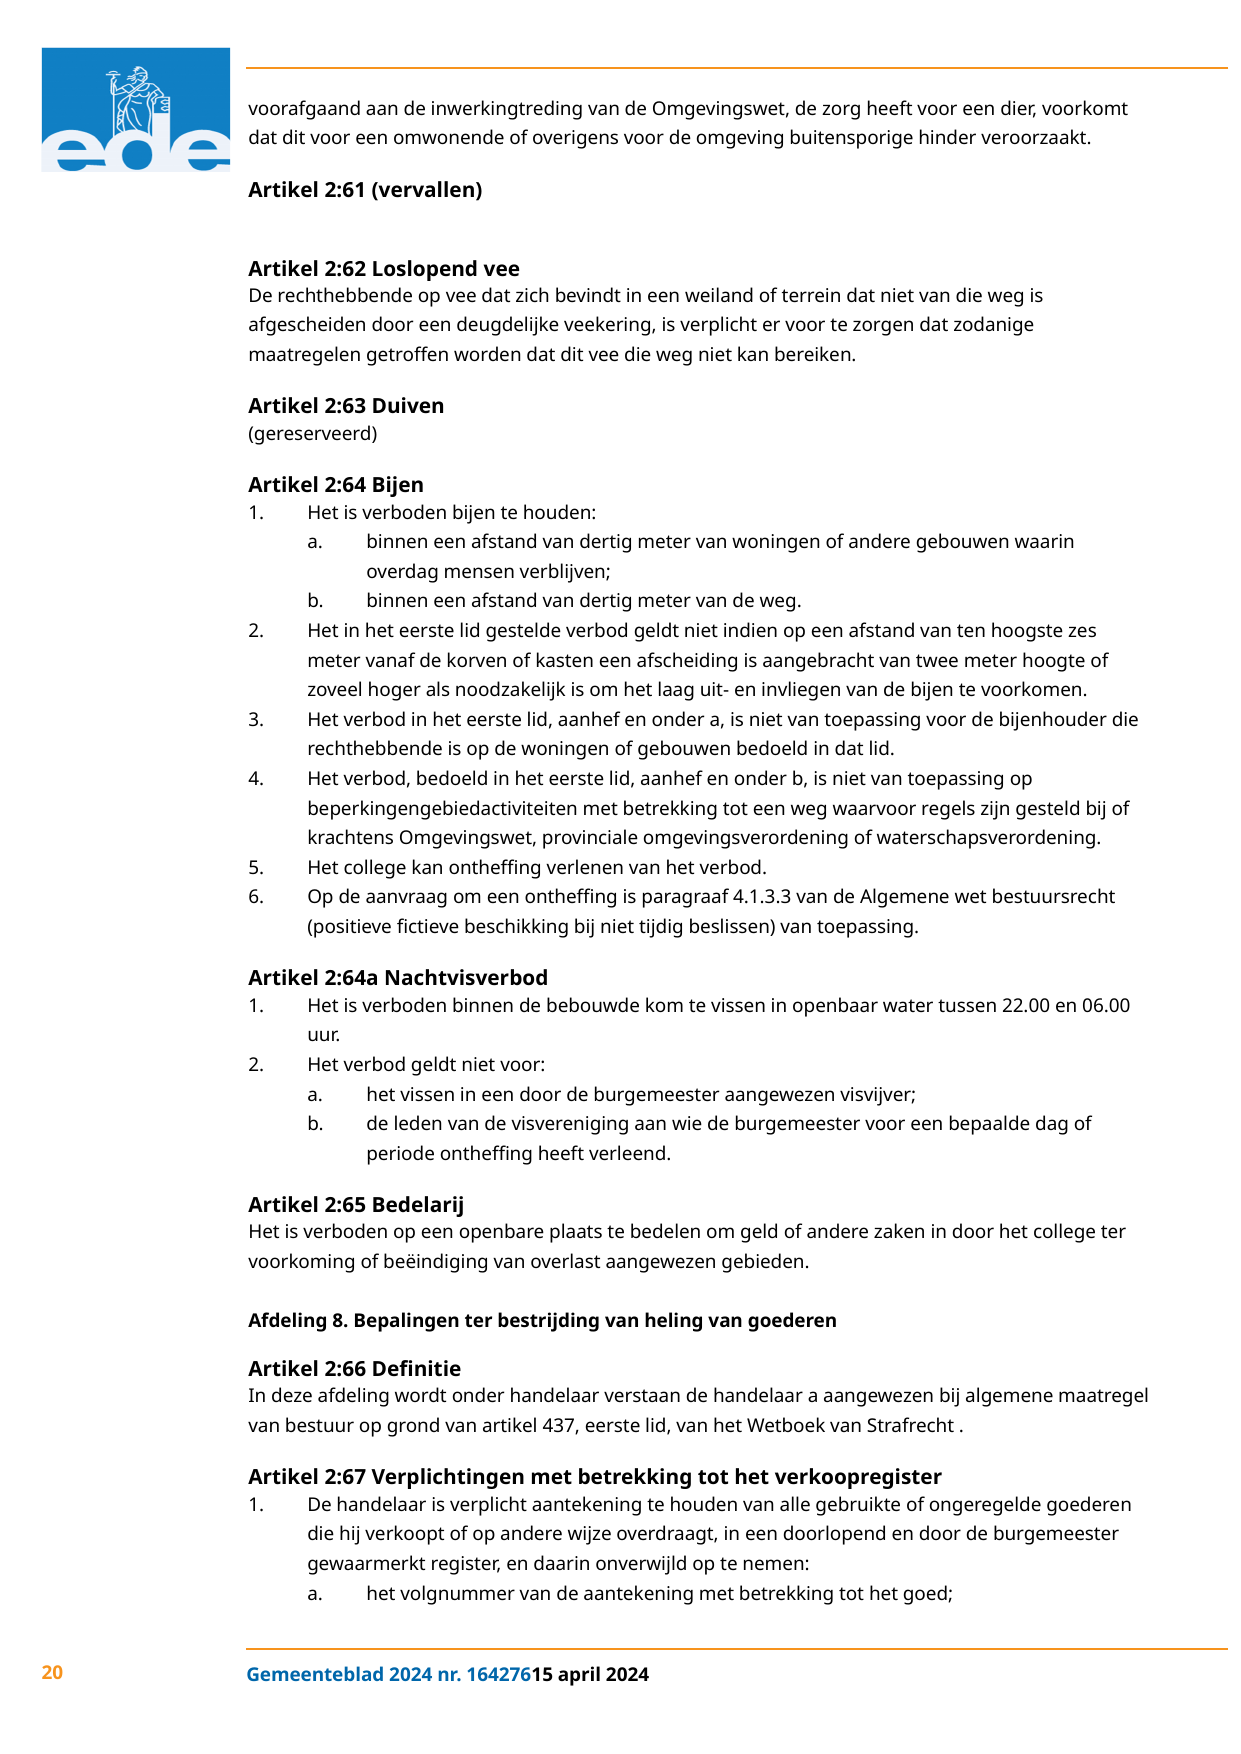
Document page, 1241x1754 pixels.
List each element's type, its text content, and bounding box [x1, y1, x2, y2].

list Het verbod geldt niet voor: [248, 1051, 1152, 1077]
text Artikel 2:63 Duiven [248, 392, 1152, 420]
list Het verbod in het eerste lid, aanhef en onder a, is niet van toepassing voor de bijenhouder die rechthebbende is op de woningen of gebouwen bedoeld in dat lid. [248, 706, 1152, 761]
list Het is verboden binnen de bebouwde kom te vissen in openbaar water tussen 22.00 en 06.00 uur. [248, 992, 1152, 1047]
list De handelaar is verplicht aantekening te houden van alle gebruikte of ongeregelde goederen die hij verkoopt of op andere wijze overdraagt, in een doorlopend en door de burgemeester gewaarmerkt register, en daarin onverwijld op te nemen: [248, 1491, 1152, 1576]
text Artikel 2:64a Nachtvisverbod [248, 963, 1152, 992]
text Artikel 2:62 Loslopend vee [248, 254, 1152, 282]
list binnen een afstand van dertig meter van woningen of andere gebouwen waarin overdag mensen verblijven; [307, 528, 1152, 584]
picture [41, 47, 231, 172]
text Het is verboden op een openbare plaats te bedelen om geld of andere zaken in door het college ter voorkoming of beëindiging van overlast aangewezen gebieden. [248, 1219, 1152, 1274]
list Het verbod, bedoeld in het eerste lid, aanhef en onder b, is niet van toepassing op beperkingengebiedactiviteiten met betrekking tot een weg waarvoor regels zijn gesteld bij of krachtens Omgevingswet, provinciale omgevingsverordening of waterschapsverordening. [248, 765, 1152, 850]
text (gereserveerd) [248, 420, 1152, 446]
text Afdeling 8. Bepalingen ter bestrijding van heling van goederen [248, 1307, 1152, 1333]
text In deze afdeling wordt onder handelaar verstaan de handelaar a aangewezen bij algemene maatregel van bestuur op grond van artikel 437, eerste lid, van het Wetboek van Strafrecht . [248, 1382, 1152, 1438]
list de leden van de visvereniging aan wie de burgemeester voor een bepaalde dag of periode ontheffing heeft verleend. [307, 1110, 1152, 1166]
list het vissen in een door de burgemeester aangewezen visvijver; [307, 1081, 1152, 1106]
list Op de aanvraag om een ontheffing is paragraaf 4.1.3.3 van de Algemene wet bestuursrecht (positieve fictieve beschikking bij niet tijdig beslissen) van toepassing. [248, 883, 1152, 939]
text Artikel 2:64 Bijen [248, 471, 1152, 499]
text Artikel 2:61 (vervallen) [248, 175, 1152, 203]
text De rechthebbende op vee dat zich bevindt in een weiland of terrein dat niet van die weg is afgescheiden door een deugdelijke veekering, is verplicht er voor te zorgen dat zodanige maatregelen getroffen worden dat dit vee die weg niet kan bereiken. [248, 282, 1152, 367]
text Artikel 2:66 Definitie [248, 1354, 1152, 1382]
list binnen een afstand van dertig meter van de weg. [307, 588, 1152, 613]
text Artikel 2:67 Verplichtingen met betrekking tot het verkoopregister [248, 1462, 1152, 1491]
text voorafgaand aan de inwerkingtreding van de Omgevingswet, de zorg heeft voor een dier, voorkomt dat dit voor een omwonende of overigens voor de omgeving buitensporige hinder veroorzaakt. [248, 95, 1152, 150]
list Het college kan ontheffing verlenen van het verbod. [248, 854, 1152, 880]
list het volgnummer van de aantekening met betrekking tot het goed; [307, 1580, 1152, 1605]
text Artikel 2:65 Bedelarij [248, 1190, 1152, 1219]
list Het is verboden bijen te houden: [248, 499, 1152, 525]
list Het in het eerste lid gestelde verbod geldt niet indien op een afstand van ten hoogste zes meter vanaf de korven of kasten een afscheiding is aangebracht van twee meter hoogte of zoveel hoger als noodzakelijk is om het laag uit- en invliegen van de bijen te voorkomen. [248, 617, 1152, 702]
